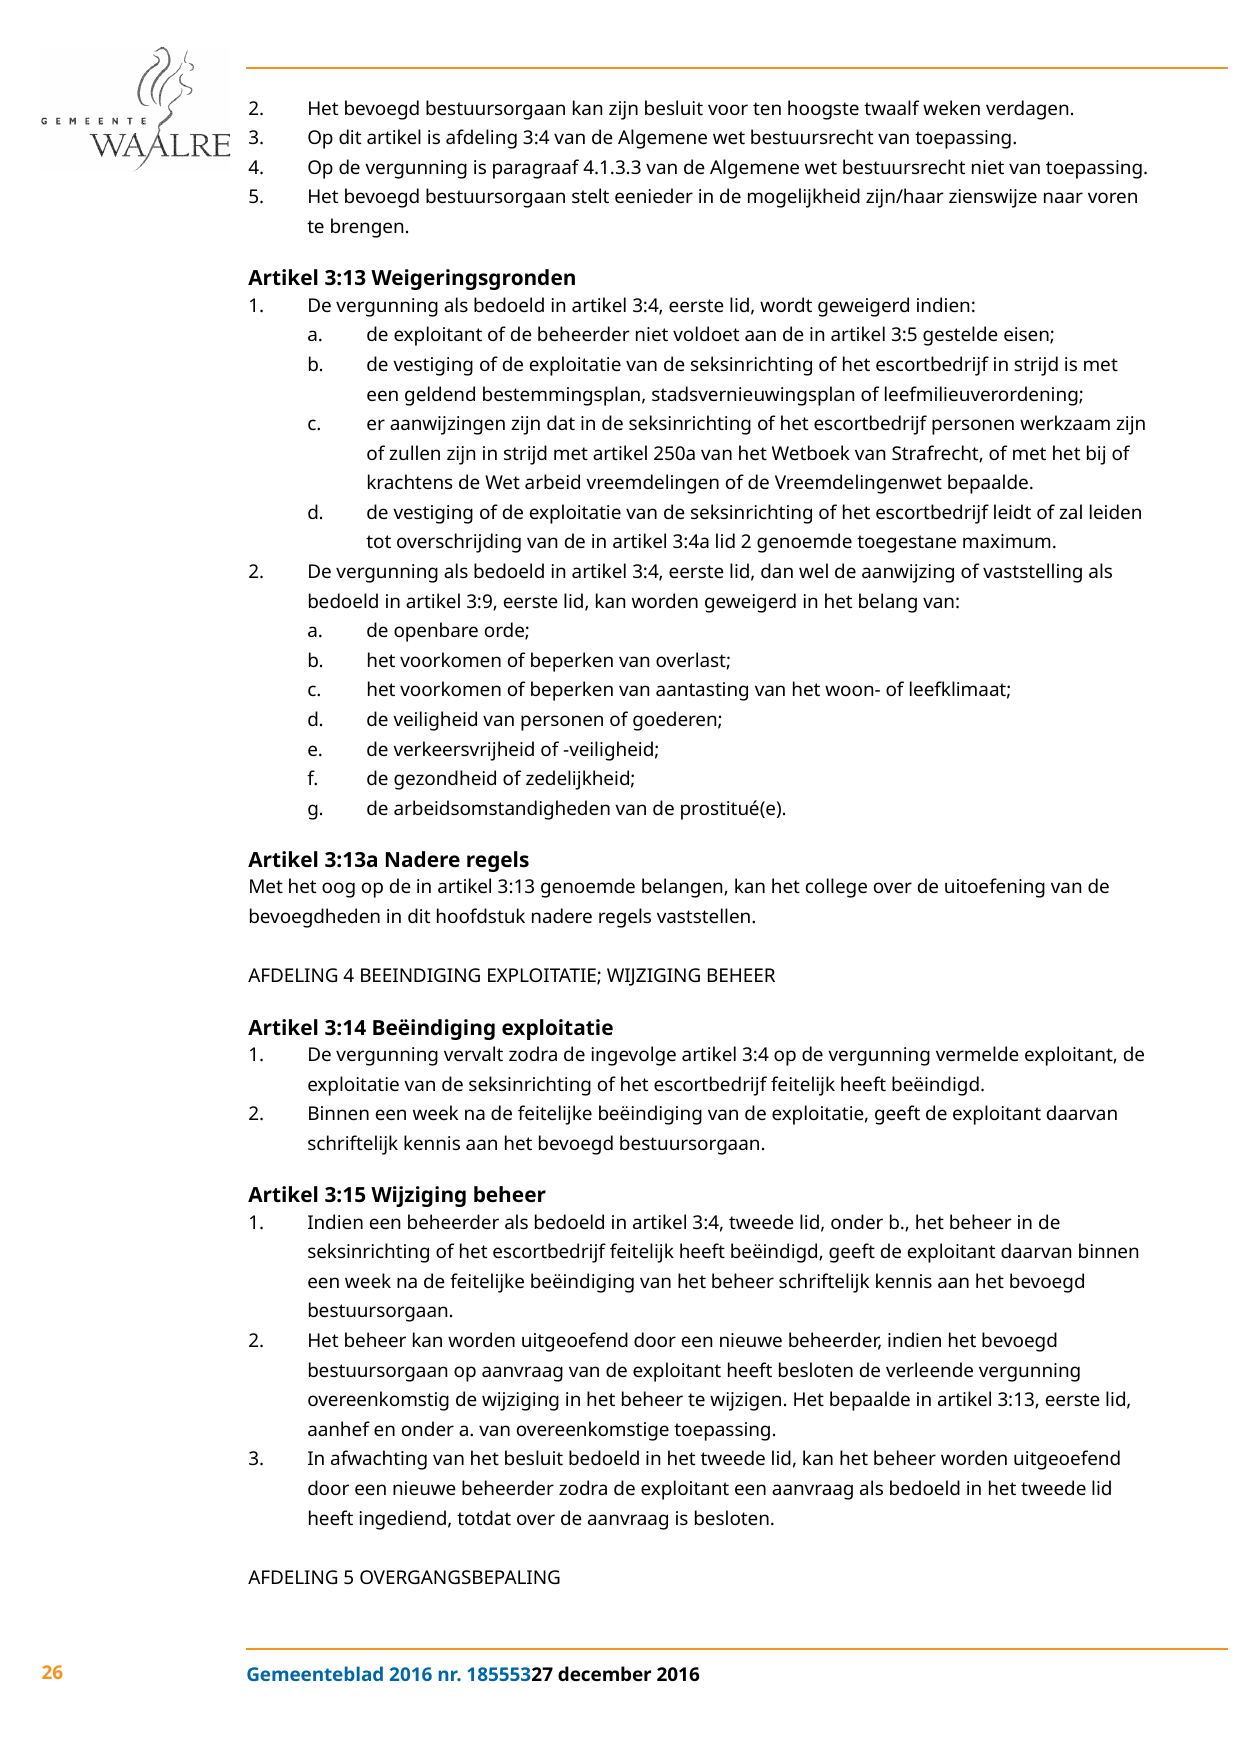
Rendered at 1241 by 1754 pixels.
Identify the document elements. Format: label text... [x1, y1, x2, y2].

list de vestiging of de exploitatie van de seksinrichting of het escortbedrijf in strijd is met een geldend bestemmingsplan, stadsvernieuwingsplan of leefmilieuverordening; [307, 351, 1152, 406]
list Binnen een week na de feitelijke beëindiging van de exploitatie, geeft de exploitant daarvan schriftelijk kennis aan het bevoegd bestuursorgaan. [248, 1101, 1152, 1156]
list Het bevoegd bestuursorgaan kan zijn besluit voor ten hoogste twaalf weken verdagen. [248, 95, 1152, 121]
list Het bevoegd bestuursorgaan stelt eenieder in de mogelijkheid zijn/haar zienswijze naar voren te brengen. [248, 183, 1152, 239]
text Artikel 3:14 Beëindiging exploitatie [248, 1013, 1152, 1041]
list er aanwijzingen zijn dat in de seksinrichting of het escortbedrijf personen werkzaam zijn of zullen zijn in strijd met artikel 250a van het Wetboek van Strafrecht, of met het bij of krachtens de Wet arbeid vreemdelingen of de Vreemdelingenwet bepaalde. [307, 410, 1152, 495]
text AFDELING 4 BEEINDIGING EXPLOITATIE; WIJZIGING BEHEER [248, 962, 1152, 988]
list de verkeersvrijheid of -veiligheid; [307, 736, 1152, 761]
list In afwachting van het besluit bedoeld in het tweede lid, kan het beheer worden uitgeoefend door een nieuwe beheerder zodra de exploitant een aanvraag als bedoeld in het tweede lid heeft ingediend, totdat over de aanvraag is besloten. [248, 1446, 1152, 1531]
text Artikel 3:13 Weigeringsgronden [248, 263, 1152, 292]
list het voorkomen of beperken van overlast; [307, 647, 1152, 673]
list Indien een beheerder als bedoeld in artikel 3:4, tweede lid, onder b., het beheer in de seksinrichting of het escortbedrijf feitelijk heeft beëindigd, geeft de exploitant daarvan binnen een week na de feitelijke beëindiging van het beheer schriftelijk kennis aan het bevoegd bestuursorgaan. [248, 1209, 1152, 1323]
list de arbeidsomstandigheden van de prostitué(e). [307, 795, 1152, 821]
list het voorkomen of beperken van aantasting van het woon- of leefklimaat; [307, 677, 1152, 702]
list de exploitant of de beheerder niet voldoet aan de in artikel 3:5 gestelde eisen; [307, 322, 1152, 347]
list Het beheer kan worden uitgeoefend door een nieuwe beheerder, indien het bevoegd bestuursorgaan op aanvraag van de exploitant heeft besloten de verleende vergunning overeenkomstig de wijziging in het beheer te wijzigen. Het bepaalde in artikel 3:13, eerste lid, aanhef en onder a. van overeenkomstige toepassing. [248, 1327, 1152, 1442]
text Met het oog op de in artikel 3:13 genoemde belangen, kan het college over de uitoefening van de bevoegdheden in dit hoofdstuk nadere regels vaststellen. [248, 874, 1152, 929]
list De vergunning vervalt zodra de ingevolge artikel 3:4 op de vergunning vermelde exploitant, de exploitatie van de seksinrichting of het escortbedrijf feitelijk heeft beëindigd. [248, 1041, 1152, 1097]
list de openbare orde; [307, 617, 1152, 643]
text Artikel 3:13a Nadere regels [248, 845, 1152, 874]
list De vergunning als bedoeld in artikel 3:4, eerste lid, dan wel de aanwijzing of vaststelling als bedoeld in artikel 3:9, eerste lid, kan worden geweigerd in het belang van: [248, 558, 1152, 613]
picture [41, 47, 231, 172]
text Artikel 3:15 Wijziging beheer [248, 1181, 1152, 1209]
list de veiligheid van personen of goederen; [307, 706, 1152, 732]
list De vergunning als bedoeld in artikel 3:4, eerste lid, wordt geweigerd indien: [248, 292, 1152, 318]
text AFDELING 5 OVERGANGSBEPALING [248, 1564, 1152, 1590]
list de vestiging of de exploitatie van de seksinrichting of het escortbedrijf leidt of zal leiden tot overschrijding van de in artikel 3:4a lid 2 genoemde toegestane maximum. [307, 499, 1152, 554]
list Op dit artikel is afdeling 3:4 van de Algemene wet bestuursrecht van toepassing. [248, 124, 1152, 150]
list Op de vergunning is paragraaf 4.1.3.3 van de Algemene wet bestuursrecht niet van toepassing. [248, 154, 1152, 180]
list de gezondheid of zedelijkheid; [307, 765, 1152, 791]
